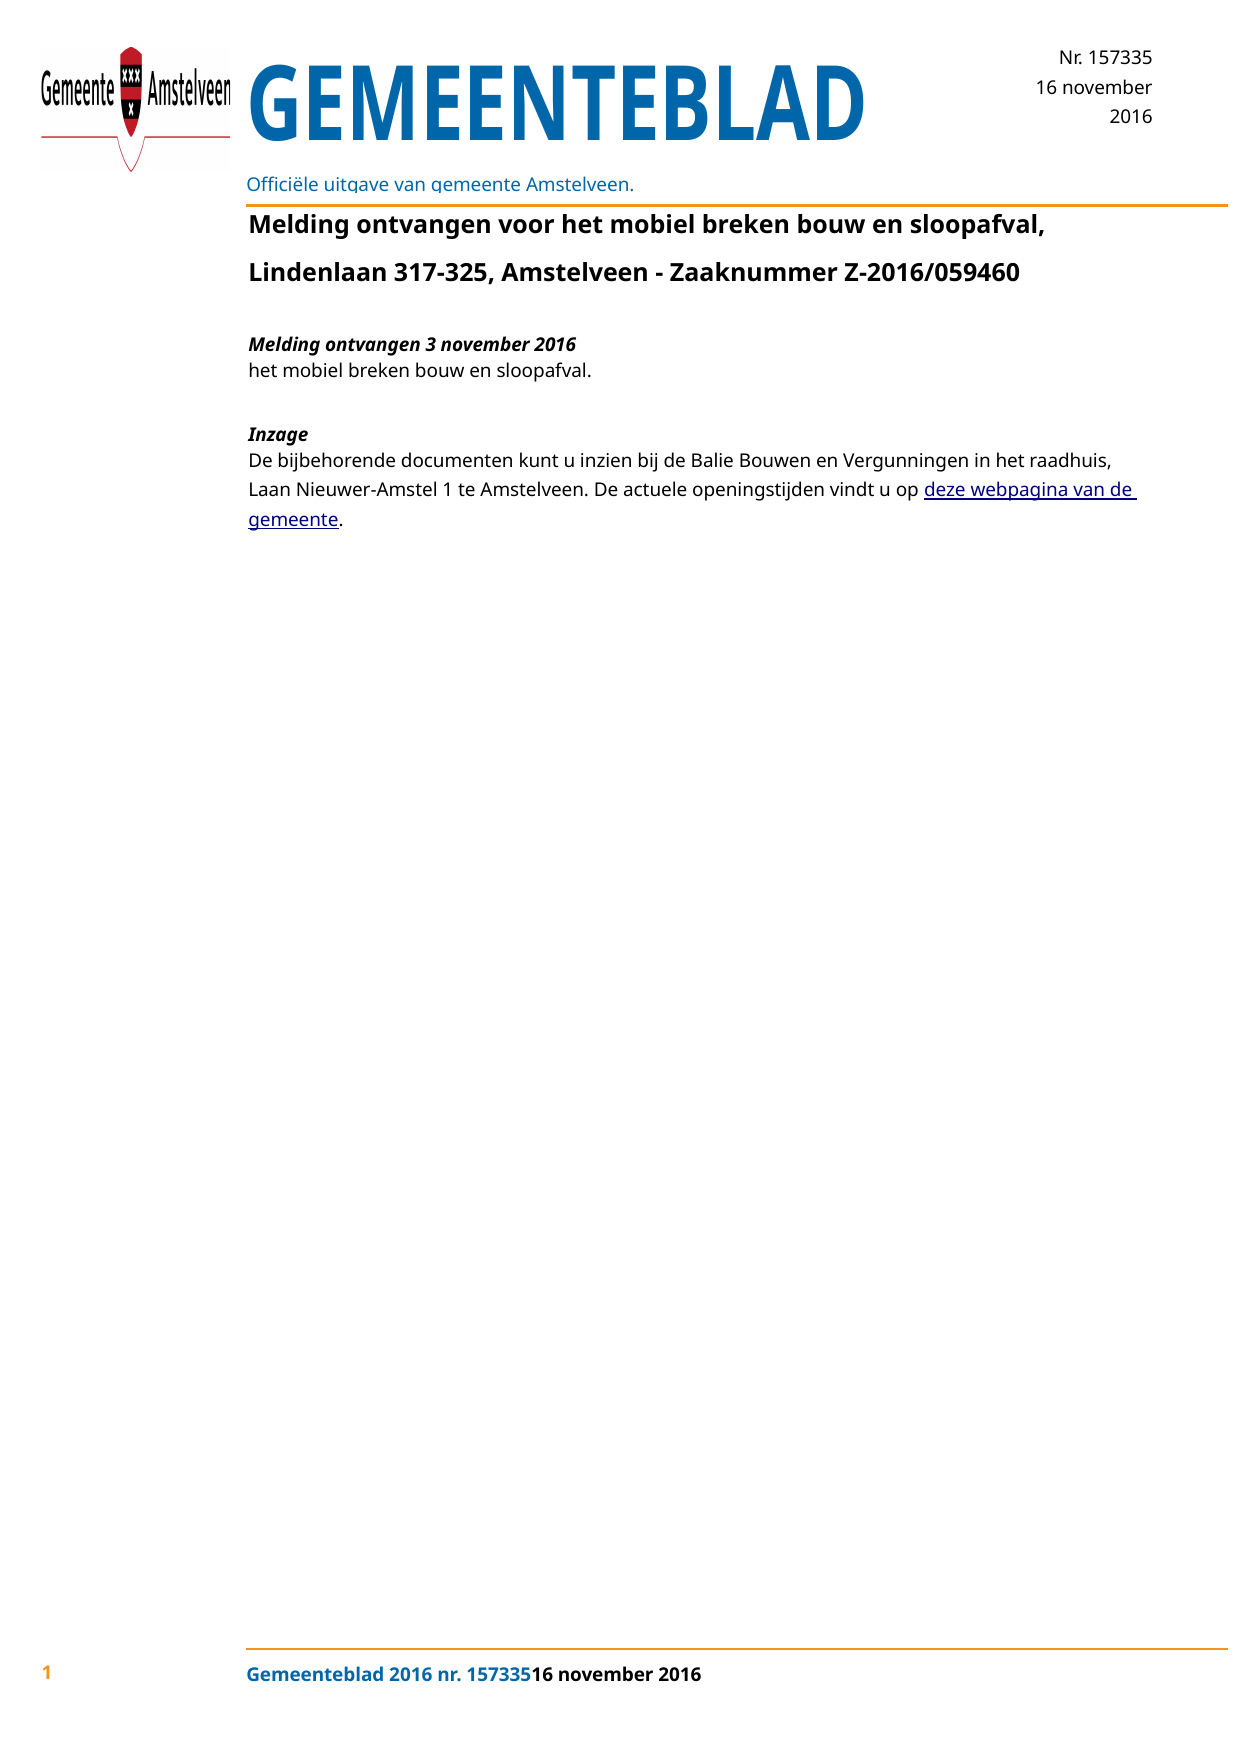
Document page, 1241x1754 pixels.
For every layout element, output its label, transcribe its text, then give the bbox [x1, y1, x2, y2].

text Inzage [248, 421, 1152, 447]
text Melding ontvangen 3 november 2016 [248, 331, 1152, 357]
picture [41, 47, 231, 172]
text het mobiel breken bouw en sloopafval. [248, 357, 1152, 383]
text Melding ontvangen voor het mobiel breken bouw en sloopafval, Lindenlaan 317-325, Amstelveen - Zaaknummer Z-2016/059460 [248, 207, 1152, 288]
text De bijbehorende documenten kunt u inzien bij de Balie Bouwen en Vergunningen in het raadhuis, Laan Nieuwer-Amstel 1 te Amstelveen. De actuele openingstijden vindt u op deze webpagina van de gemeente. [248, 447, 1152, 532]
